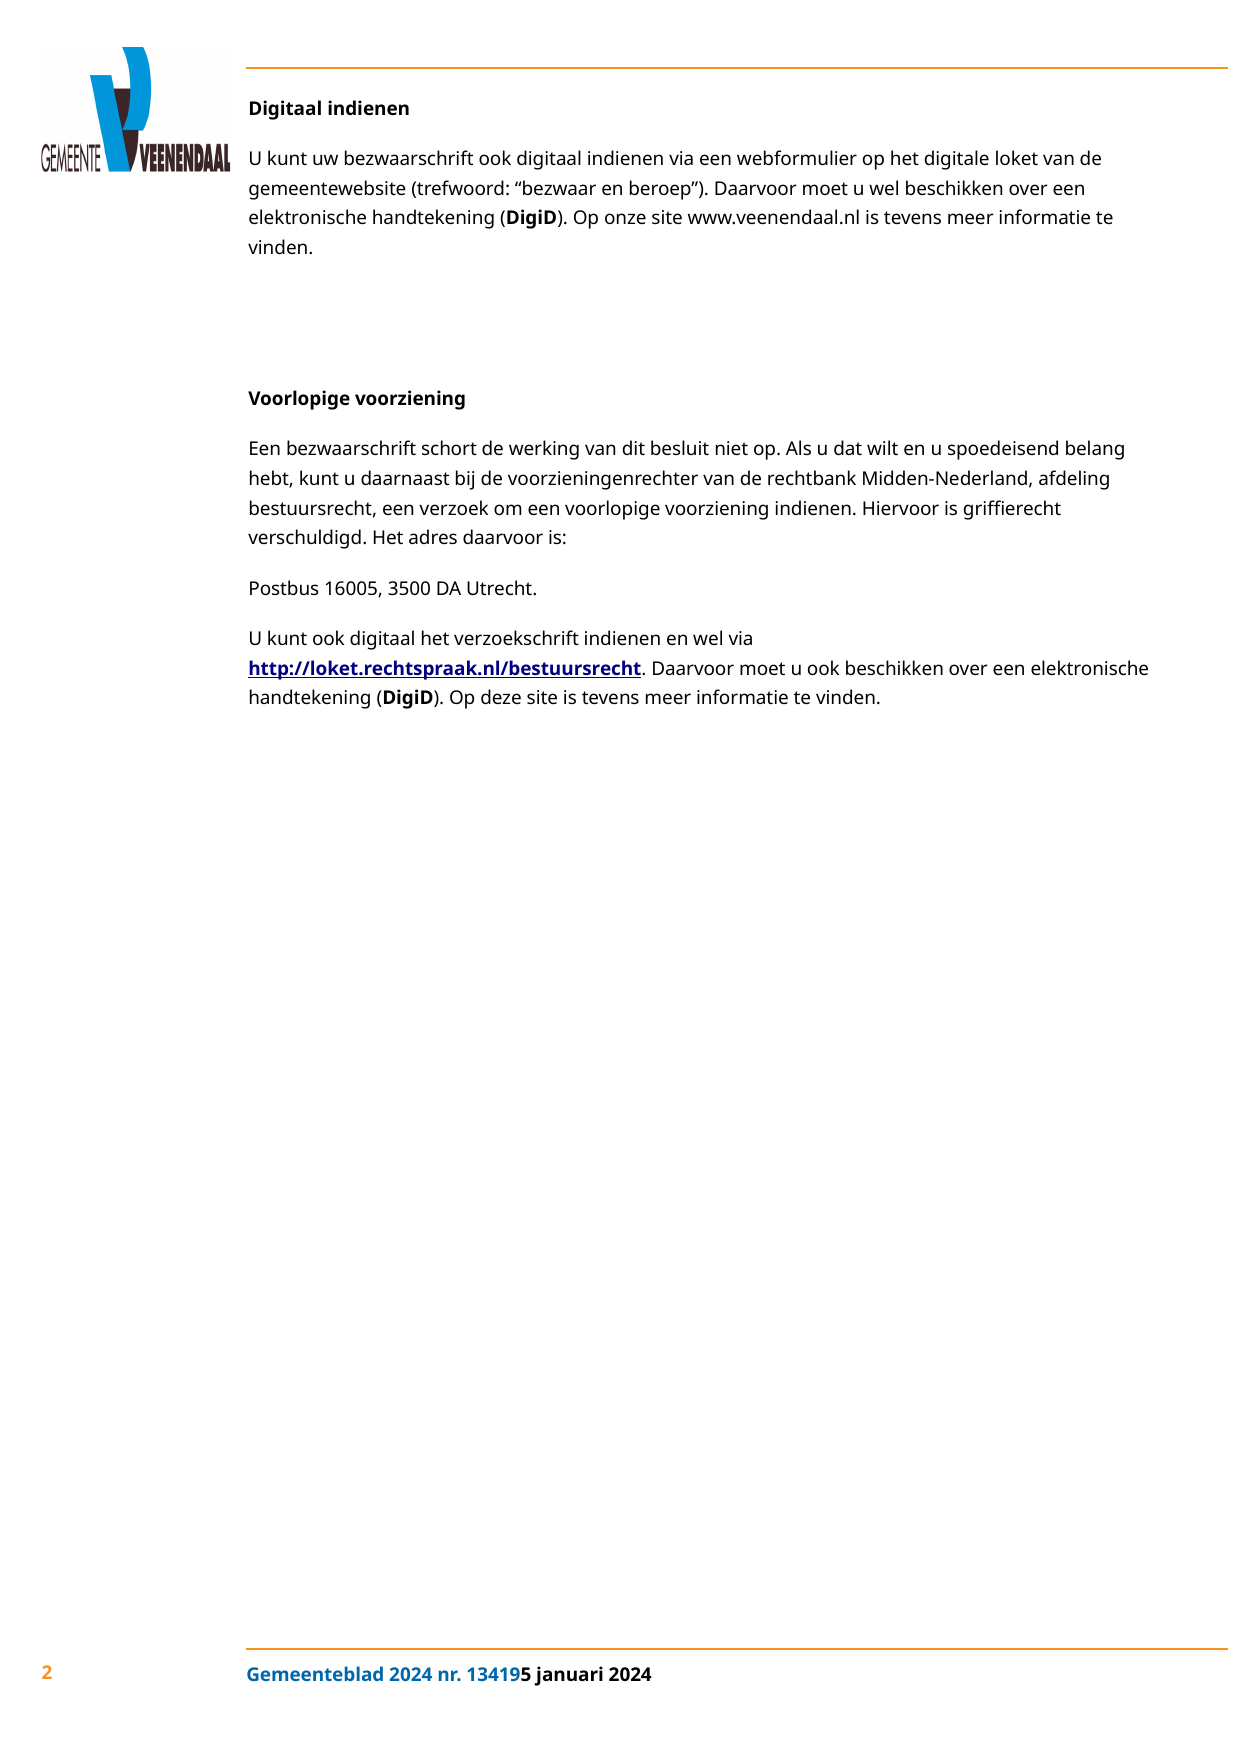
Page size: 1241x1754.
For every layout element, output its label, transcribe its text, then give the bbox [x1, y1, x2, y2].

text U kunt uw bezwaarschrift ook digitaal indienen via een webformulier op het digitale loket van de gemeentewebsite (trefwoord: “bezwaar en beroep”). Daarvoor moet u wel beschikken over een elektronische handtekening (DigiD). Op onze site www.veenendaal.nl is tevens meer informatie te vinden. [248, 145, 1152, 260]
picture [41, 47, 130, 172]
text Postbus 16005, 3500 DA Utrecht. [248, 575, 1152, 601]
text U kunt ook digitaal het verzoekschrift indienen en wel via http://loket.rechtspraak.nl/bestuursrecht. Daarvoor moet u ook beschikken over een elektronische handtekening (DigiD). Op deze site is tevens meer informatie te vinden. [248, 625, 1152, 710]
text Voorlopige voorziening [248, 385, 1152, 411]
text Een bezwaarschrift schort de werking van dit besluit niet op. Als u dat wilt en u spoedeisend belang hebt, kunt u daarnaast bij de voorzieningenrechter van de rechtbank Midden-Nederland, afdeling bestuursrecht, een verzoek om een voorlopige voorziening indienen. Hiervoor is griffierecht verschuldigd. Het adres daarvoor is: [248, 436, 1152, 550]
picture [123, 47, 231, 172]
text Digitaal indienen [248, 95, 1152, 121]
